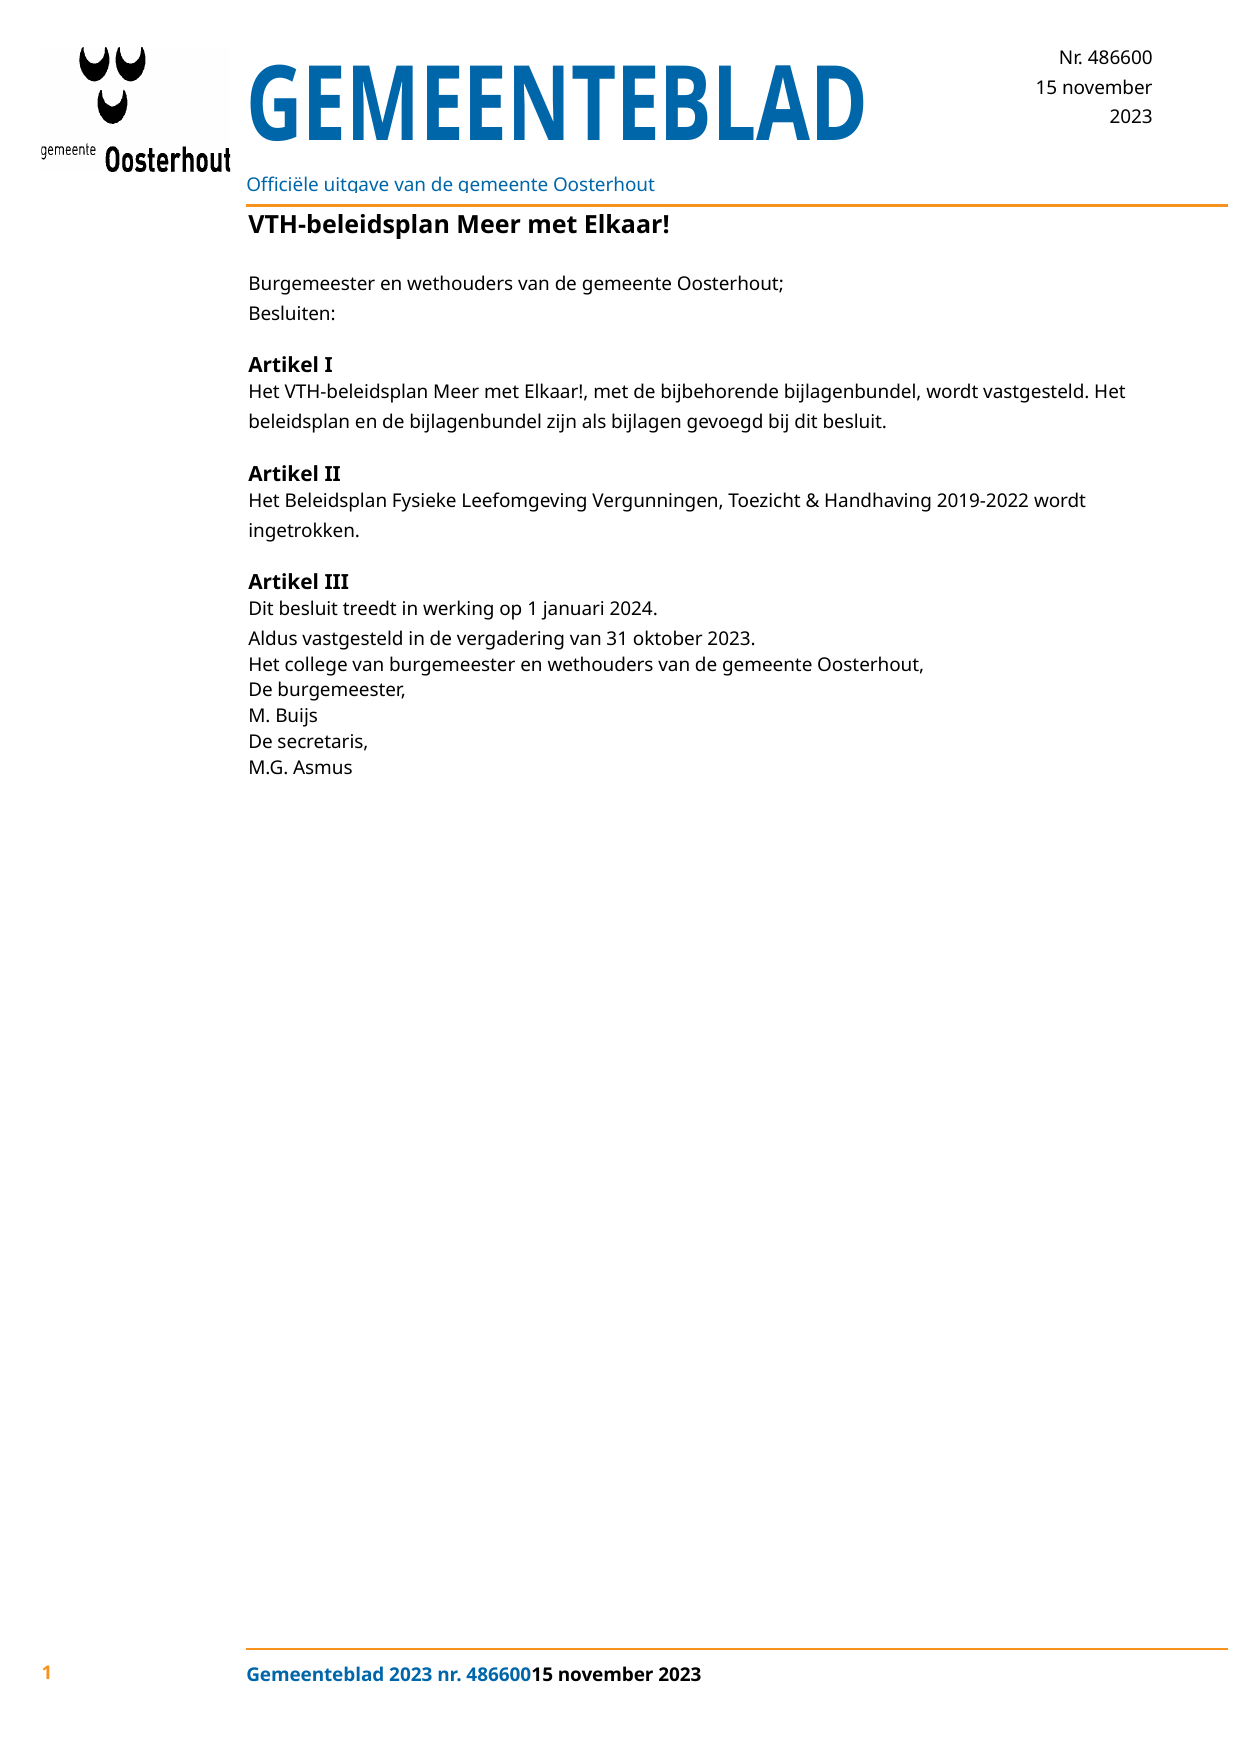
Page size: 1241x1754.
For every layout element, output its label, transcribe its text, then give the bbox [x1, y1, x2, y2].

text Artikel I [248, 350, 1152, 379]
text Dit besluit treedt in werking op 1 januari 2024. [248, 596, 1152, 621]
text Het Beleidsplan Fysieke Leefomgeving Vergunningen, Toezicht & Handhaving 2019-2022 wordt ingetrokken. [248, 487, 1152, 542]
text Aldus vastgesteld in de vergadering van 31 oktober 2023. [248, 625, 1152, 651]
picture [41, 47, 231, 172]
text Artikel II [248, 459, 1152, 487]
text Burgemeester en wethouders van de gemeente Oosterhout; [248, 270, 1152, 296]
text De secretaris, [248, 728, 1152, 754]
text Het college van burgemeester en wethouders van de gemeente Oosterhout, [248, 651, 1152, 677]
text M.G. Asmus [248, 754, 1152, 779]
text Artikel III [248, 567, 1152, 596]
text Het VTH-beleidsplan Meer met Elkaar!, met de bijbehorende bijlagenbundel, wordt vastgesteld. Het beleidsplan en de bijlagenbundel zijn als bijlagen gevoegd bij dit besluit. [248, 379, 1152, 434]
text VTH-beleidsplan Meer met Elkaar! [248, 207, 1152, 241]
text Besluiten: [248, 300, 1152, 326]
text De burgemeester, [248, 677, 1152, 702]
text M. Buijs [248, 702, 1152, 728]
